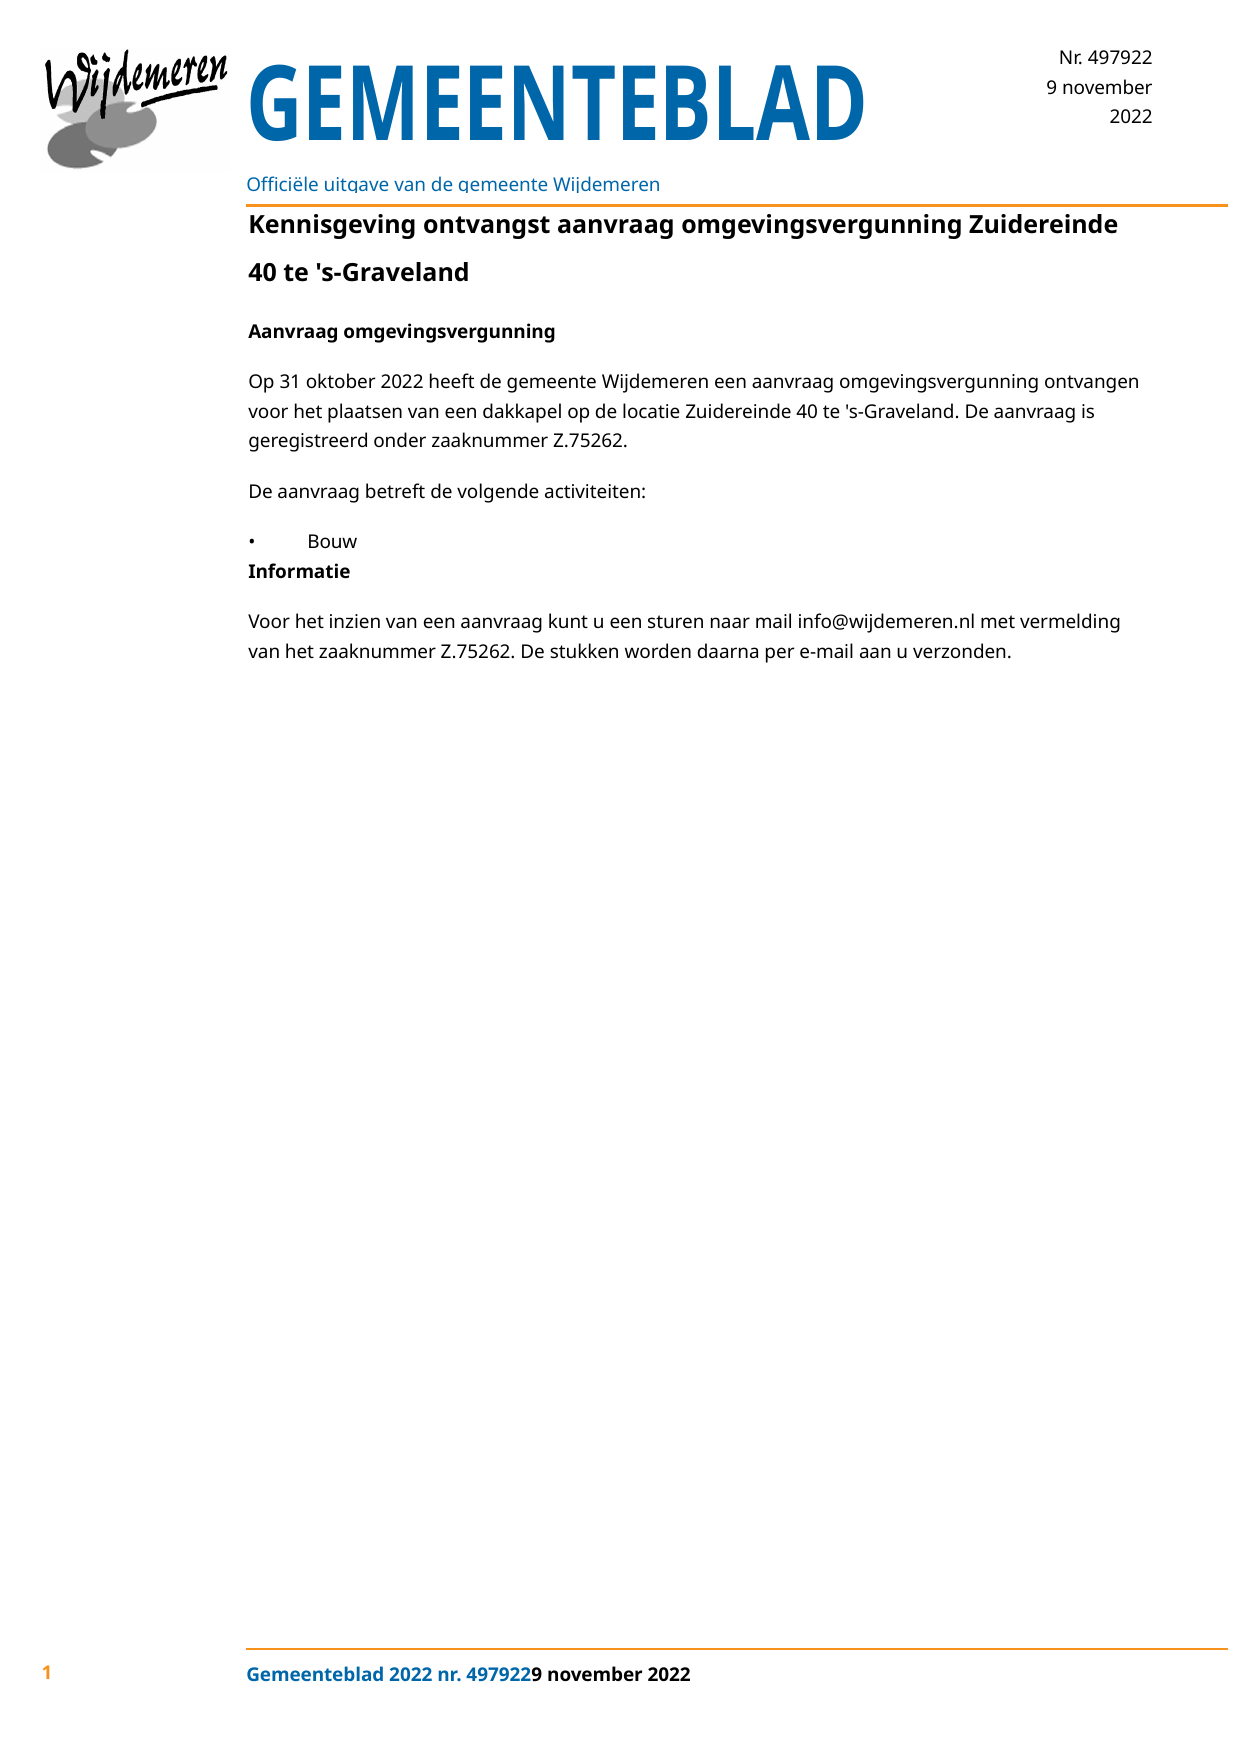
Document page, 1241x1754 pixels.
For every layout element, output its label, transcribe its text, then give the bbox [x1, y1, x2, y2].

text Voor het inzien van een aanvraag kunt u een sturen naar mail info@wijdemeren.nl met vermelding van het zaaknummer Z.75262. De stukken worden daarna per e-mail aan u verzonden. [248, 608, 1152, 664]
text Informatie [248, 558, 1152, 584]
list Bouw [248, 528, 1152, 554]
text Aanvraag omgevingsvergunning [248, 318, 1152, 344]
text De aanvraag betreft de volgende activiteiten: [248, 478, 1152, 504]
picture [41, 47, 231, 172]
text Kennisgeving ontvangst aanvraag omgevingsvergunning Zuidereinde 40 te 's-Graveland [248, 207, 1152, 288]
text Op 31 oktober 2022 heeft de gemeente Wijdemeren een aanvraag omgevingsvergunning ontvangen voor het plaatsen van een dakkapel op de locatie Zuidereinde 40 te 's-Graveland. De aanvraag is geregistreerd onder zaaknummer Z.75262. [248, 368, 1152, 453]
